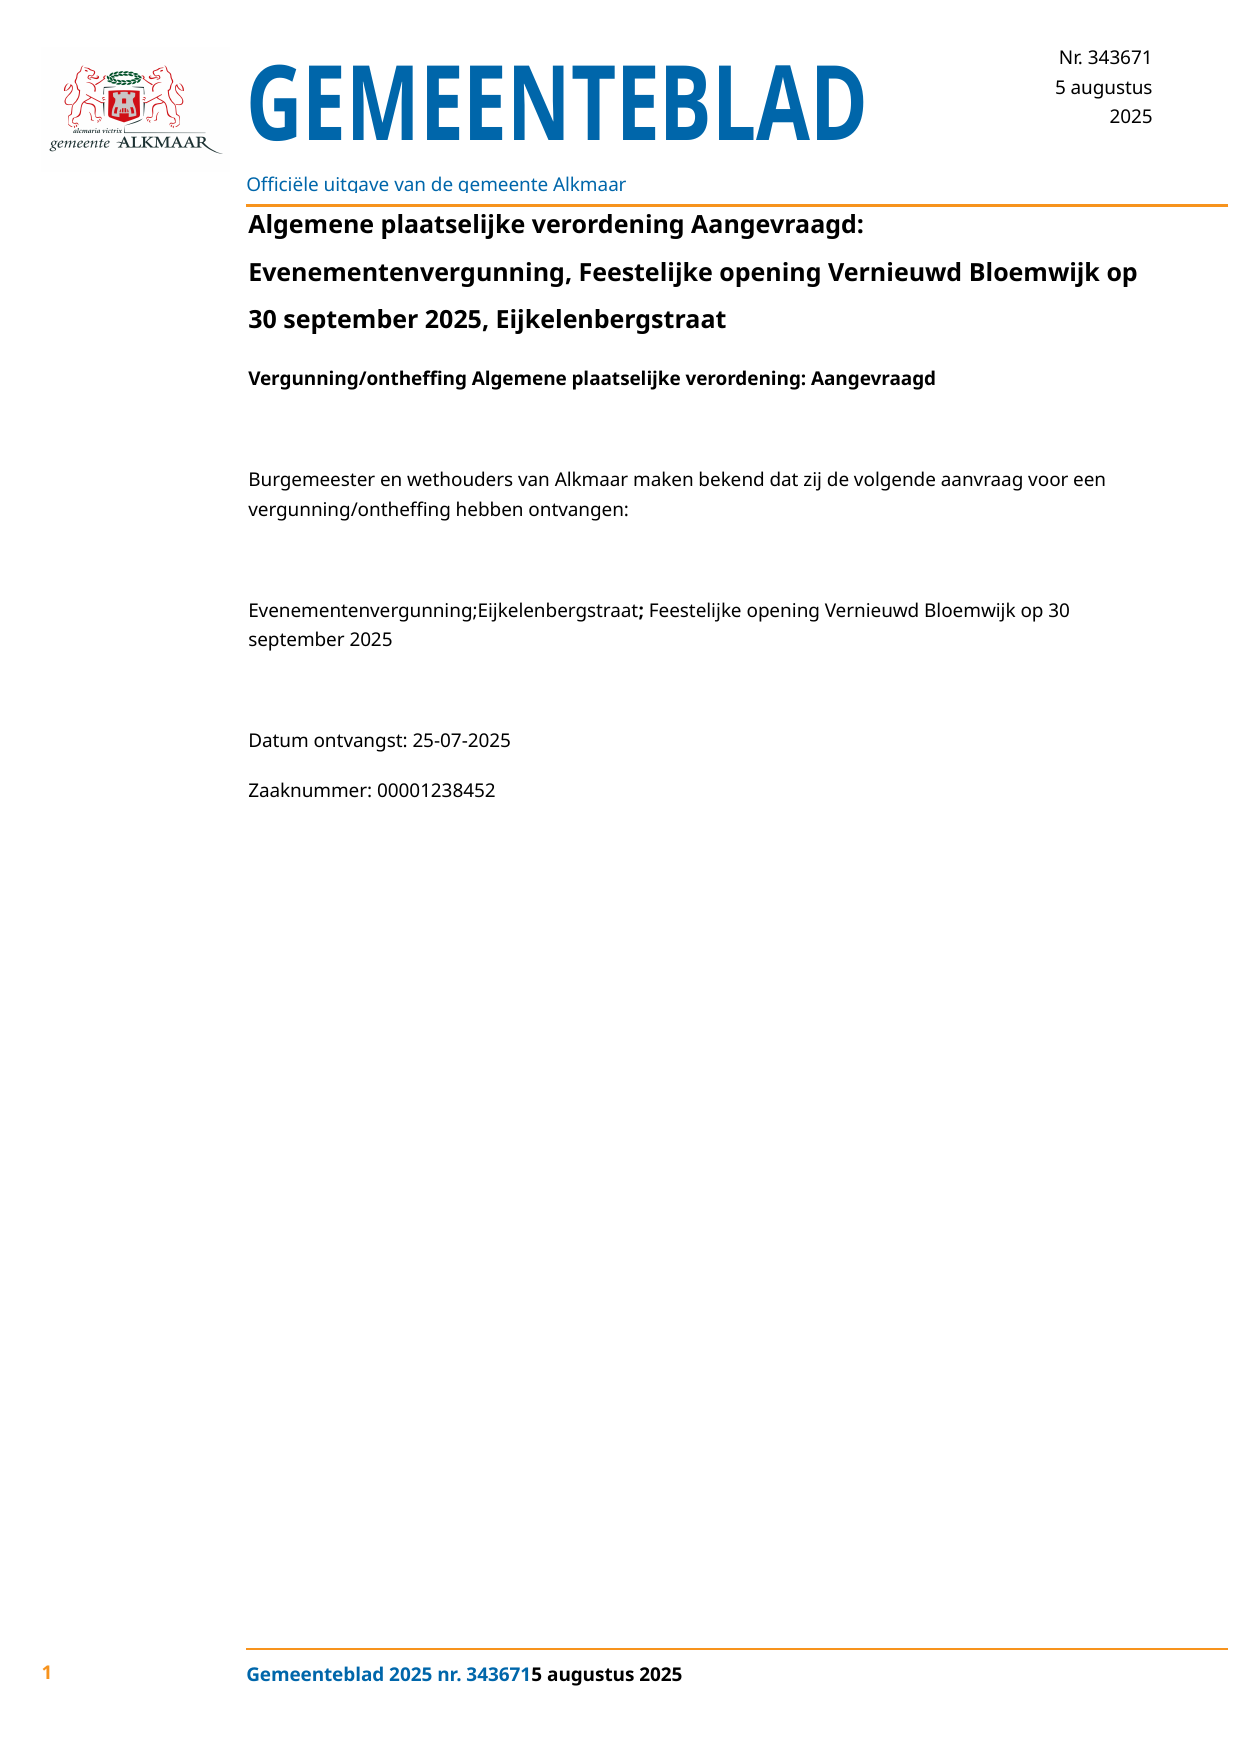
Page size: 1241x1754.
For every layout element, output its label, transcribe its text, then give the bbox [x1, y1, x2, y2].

text Algemene plaatselijke verordening Aangevraagd: Evenementenvergunning, Feestelijke opening Vernieuwd Bloemwijk op 30 september 2025, Eijkelenbergstraat [248, 207, 1152, 336]
picture [41, 47, 231, 172]
text Datum ontvangst: 25-07-2025 [248, 727, 1152, 753]
text Zaaknummer: 00001238452 [248, 778, 1152, 803]
text Vergunning/ontheffing Algemene plaatselijke verordening: Aangevraagd [248, 366, 1152, 391]
text Burgemeester en wethouders van Alkmaar maken bekend dat zij de volgende aanvraag voor een vergunning/ontheffing hebben ontvangen: [248, 466, 1152, 522]
text Evenementenvergunning;Eijkelenbergstraat; Feestelijke opening Vernieuwd Bloemwijk op 30 september 2025 [248, 597, 1152, 652]
